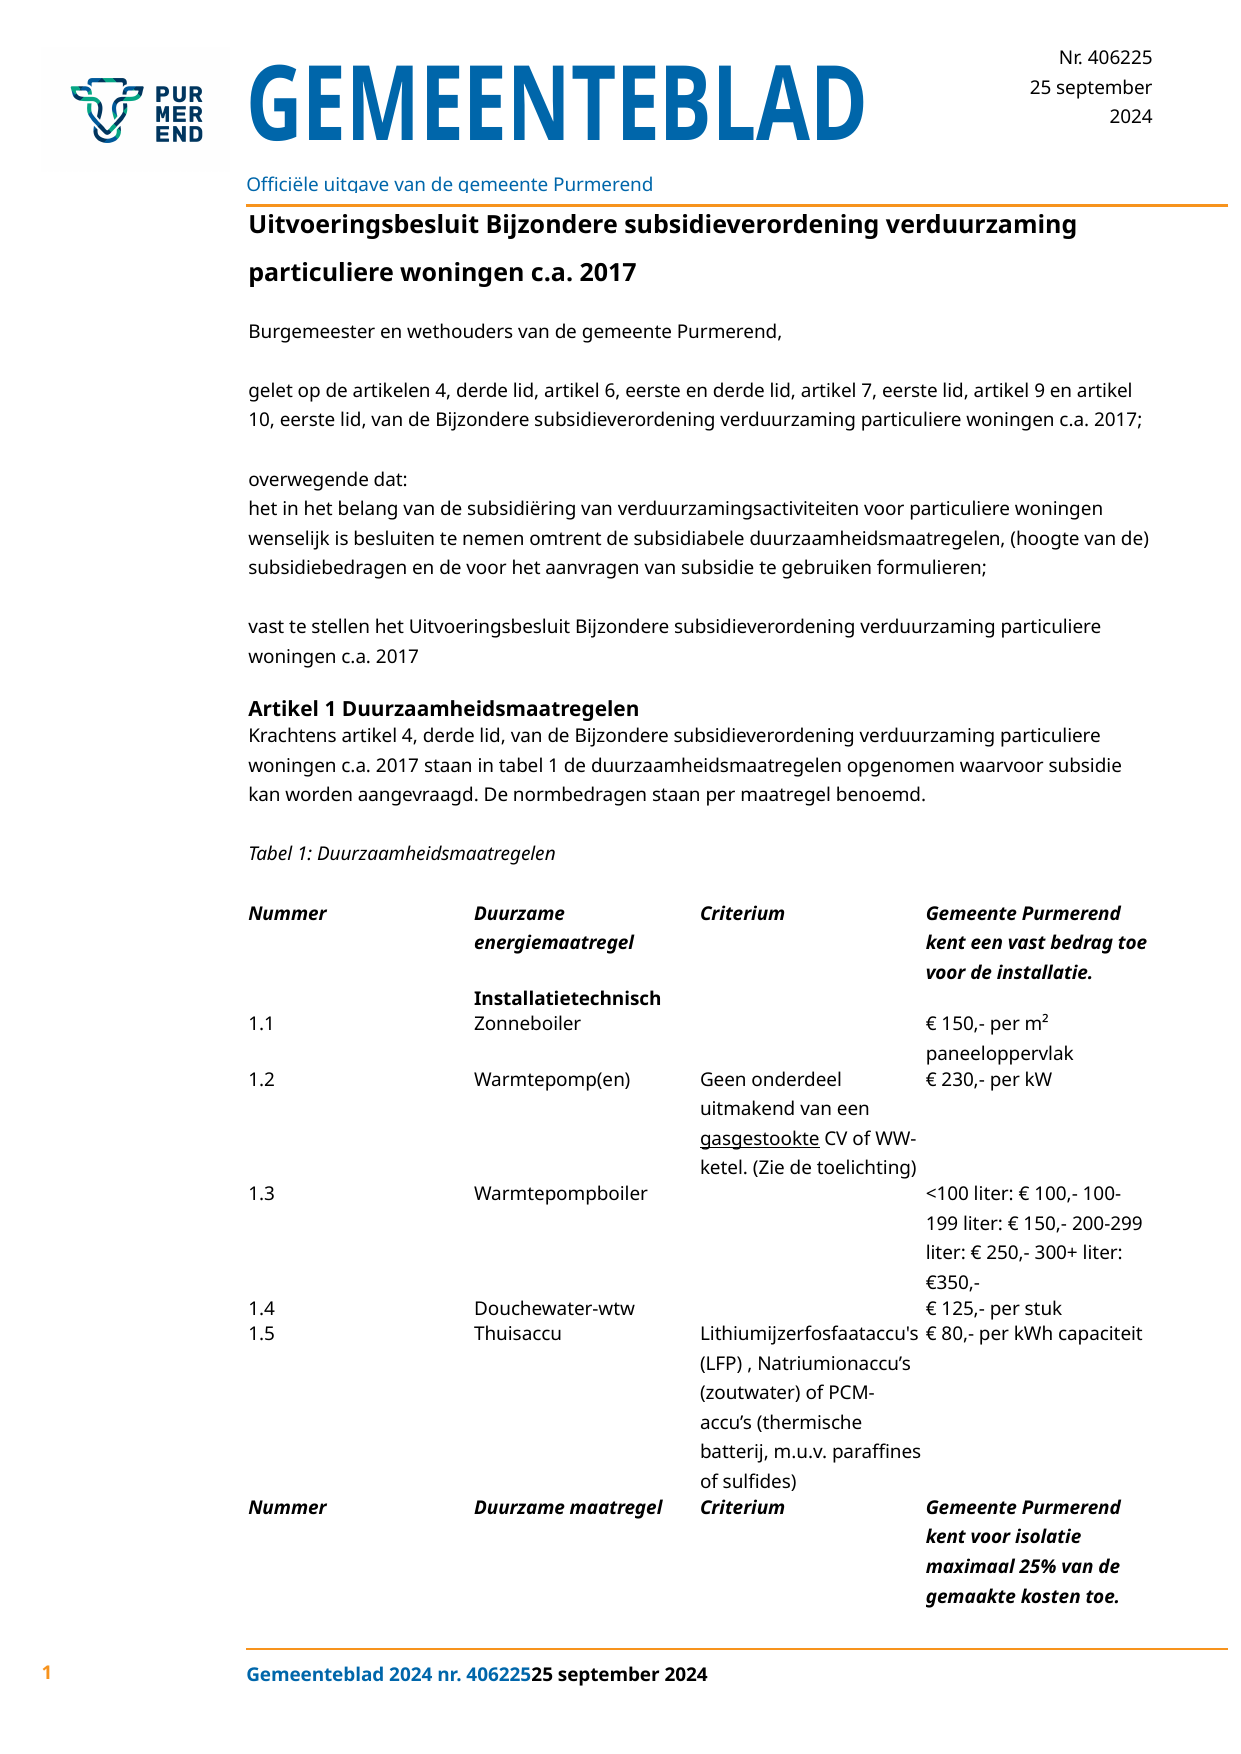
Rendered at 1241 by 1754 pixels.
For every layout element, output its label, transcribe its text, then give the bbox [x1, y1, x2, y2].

table_header Criterium [700, 900, 926, 985]
table_cell [926, 985, 1152, 1010]
text Burgemeester en wethouders van de gemeente Purmerend, [248, 318, 1152, 344]
table_cell Gemeente Purmerend kent voor isolatie maximaal 25% van de gemaakte kosten toe. [926, 1494, 1152, 1608]
table_header Nummer [248, 900, 474, 985]
table_header Gemeente Purmerend kent een vast bedrag toe voor de installatie. [926, 900, 1152, 985]
text Uitvoeringsbesluit Bijzondere subsidieverordening verduurzaming particuliere woningen c.a. 2017 [248, 207, 1152, 288]
text gelet op de artikelen 4, derde lid, artikel 6, eerste en derde lid, artikel 7, eerste lid, artikel 9 en artikel 10, eerste lid, van de Bijzondere subsidieverordening verduurzaming particuliere woningen c.a. 2017; [248, 377, 1152, 432]
table_header Duurzame energiemaatregel [474, 900, 700, 985]
table_cell € 80,- per kWh capaciteit [926, 1320, 1152, 1494]
table_cell Douchewater-wtw [474, 1295, 700, 1320]
text Tabel 1: Duurzaamheidsmaatregelen [248, 841, 1152, 866]
table_cell 1.1 [248, 1010, 474, 1066]
table_cell 1.5 [248, 1320, 474, 1494]
table_cell Warmtepomp(en) [474, 1066, 700, 1180]
table_cell Nummer [248, 1494, 474, 1608]
picture [41, 47, 231, 172]
table_cell € 125,- per stuk [926, 1295, 1152, 1320]
table_cell € 230,- per kW [926, 1066, 1152, 1180]
table_cell Thuisaccu [474, 1320, 700, 1494]
text Krachtens artikel 4, derde lid, van de Bijzondere subsidieverordening verduurzaming particuliere woningen c.a. 2017 staan in tabel 1 de duurzaamheidsmaatregelen opgenomen waarvoor subsidie kan worden aangevraagd. De normbedragen staan per maatregel benoemd. [248, 722, 1152, 807]
table_cell 1.4 [248, 1295, 474, 1320]
text overwegende dat: [248, 466, 1152, 492]
table_cell Lithiumijzerfosfaataccu's (LFP) , Natriumionaccu’s (zoutwater) of PCM-accu’s (thermische batterij, m.u.v. paraffines of sulfides) [700, 1320, 926, 1494]
text vast te stellen het Uitvoeringsbesluit Bijzondere subsidieverordening verduurzaming particuliere woningen c.a. 2017 [248, 614, 1152, 669]
table_cell 1.3 [248, 1180, 474, 1295]
table_cell Criterium [700, 1494, 926, 1608]
table_cell Installatietechnisch [474, 985, 700, 1010]
table_cell [700, 1180, 926, 1295]
table_cell [700, 985, 926, 1010]
table_cell 1.2 [248, 1066, 474, 1180]
table_cell Geen onderdeel uitmakend van een gasgestookte CV of WW- ketel. (Zie de toelichting) [700, 1066, 926, 1180]
table_cell Zonneboiler [474, 1010, 700, 1066]
table_cell <100 liter: € 100,- 100-199 liter: € 150,- 200-299 liter: € 250,- 300+ liter: €350,- [926, 1180, 1152, 1295]
table_cell [700, 1010, 926, 1066]
text het in het belang van de subsidiëring van verduurzamingsactiviteiten voor particuliere woningen wenselijk is besluiten te nemen omtrent de subsidiabele duurzaamheidsmaatregelen, (hoogte van de) subsidiebedragen en de voor het aanvragen van subsidie te gebruiken formulieren; [248, 495, 1152, 580]
text Artikel 1 Duurzaamheidsmaatregelen [248, 694, 1152, 722]
table_cell Warmtepompboiler [474, 1180, 700, 1295]
table_cell Duurzame maatregel [474, 1494, 700, 1608]
table_cell [700, 1295, 926, 1320]
table_cell [248, 985, 474, 1010]
table_cell € 150,- per m² paneeloppervlak [926, 1010, 1152, 1066]
